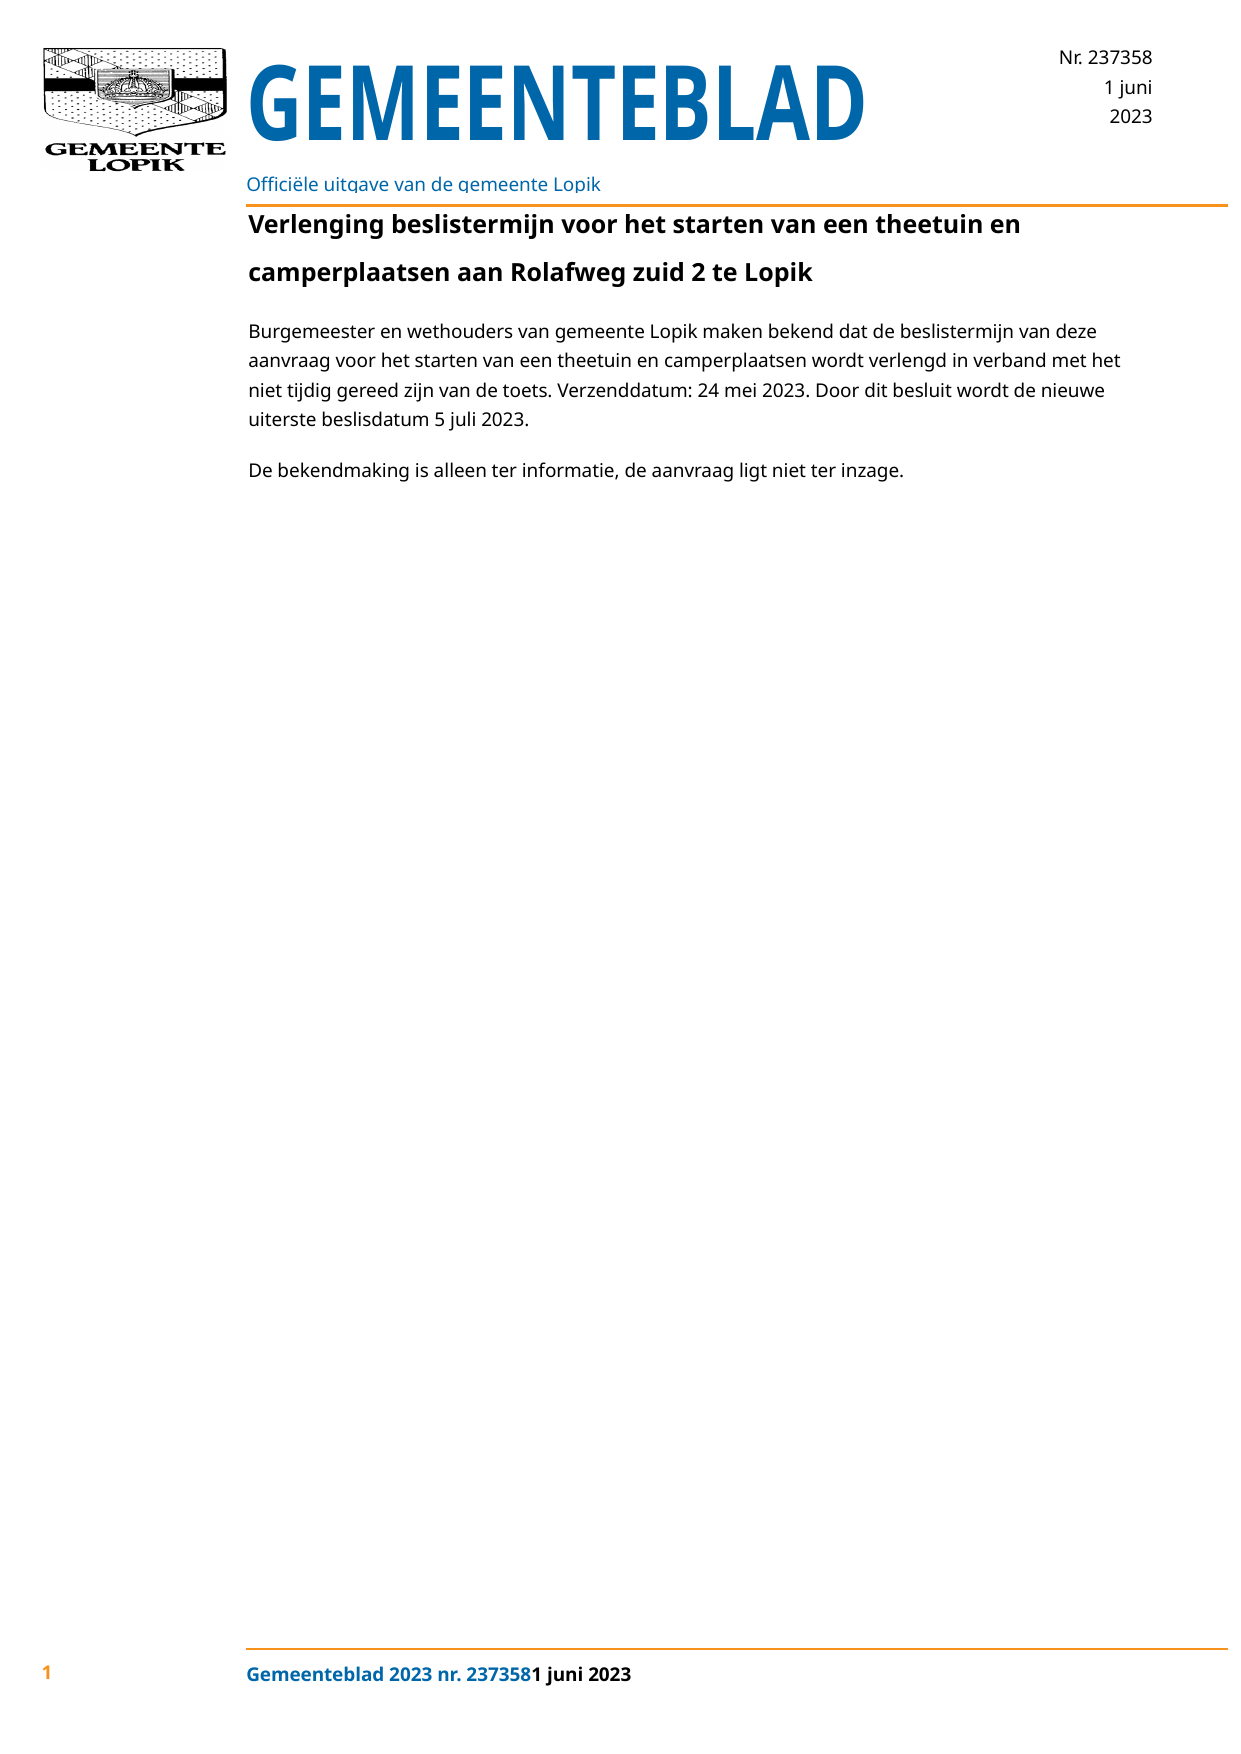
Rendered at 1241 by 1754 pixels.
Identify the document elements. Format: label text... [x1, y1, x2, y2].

text Verlenging beslistermijn voor het starten van een theetuin en camperplaatsen aan Rolafweg zuid 2 te Lopik [248, 207, 1152, 288]
text Burgemeester en wethouders van gemeente Lopik maken bekend dat de beslistermijn van deze aanvraag voor het starten van een theetuin en camperplaatsen wordt verlengd in verband met het niet tijdig gereed zijn van de toets. Verzenddatum: 24 mei 2023. Door dit besluit wordt de nieuwe uiterste beslisdatum 5 juli 2023. [248, 318, 1152, 432]
text De bekendmaking is alleen ter informatie, de aanvraag ligt niet ter inzage. [248, 457, 1152, 483]
picture [41, 47, 231, 172]
